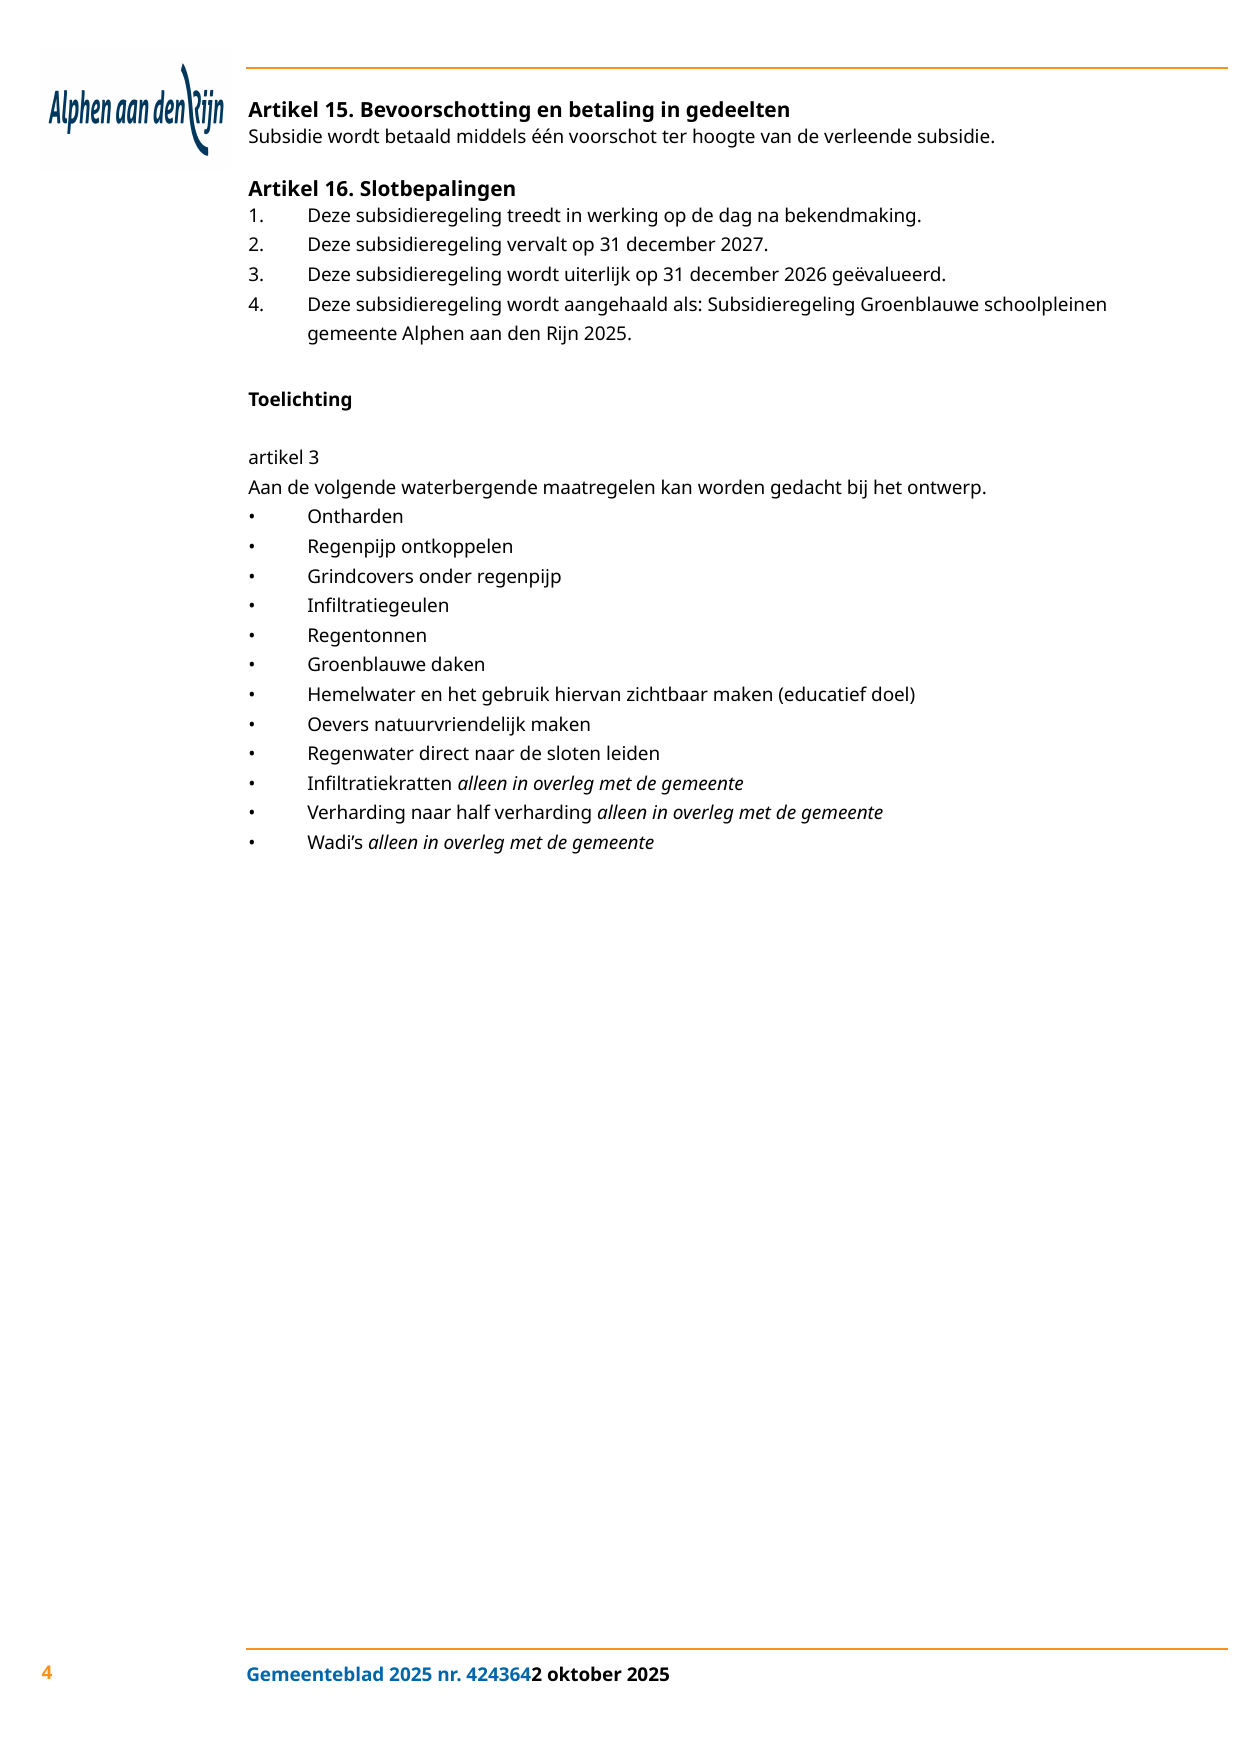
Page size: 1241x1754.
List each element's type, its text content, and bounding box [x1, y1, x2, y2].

text Artikel 15. Bevoorschotting en betaling in gedeelten [248, 95, 1152, 123]
list Infiltratiekratten alleen in overleg met de gemeente [248, 770, 1152, 796]
list Wadi’s alleen in overleg met de gemeente [248, 829, 1152, 855]
list Regenwater direct naar de sloten leiden [248, 740, 1152, 766]
picture [41, 47, 231, 172]
text Subsidie wordt betaald middels één voorschot ter hoogte van de verleende subsidie. [248, 123, 1152, 149]
list Deze subsidieregeling vervalt op 31 december 2027. [248, 232, 1152, 257]
list Ontharden [248, 504, 1152, 529]
list Groenblauwe daken [248, 652, 1152, 677]
list Regentonnen [248, 622, 1152, 648]
list Grindcovers onder regenpijp [248, 563, 1152, 589]
list Regenpijp ontkoppelen [248, 533, 1152, 559]
list Hemelwater en het gebruik hiervan zichtbaar maken (educatief doel) [248, 681, 1152, 707]
text Aan de volgende waterbergende maatregelen kan worden gedacht bij het ontwerp. [248, 474, 1152, 500]
list Verharding naar half verharding alleen in overleg met de gemeente [248, 799, 1152, 825]
list Deze subsidieregeling treedt in werking op de dag na bekendmaking. [248, 202, 1152, 228]
list Oevers natuurvriendelijk maken [248, 711, 1152, 737]
list Deze subsidieregeling wordt aangehaald als: Subsidieregeling Groenblauwe schoolpleinen gemeente Alphen aan den Rijn 2025. [248, 291, 1152, 346]
text Artikel 16. Slotbepalingen [248, 174, 1152, 202]
list Infiltratiegeulen [248, 592, 1152, 618]
list Deze subsidieregeling wordt uiterlijk op 31 december 2026 geëvalueerd. [248, 261, 1152, 287]
text Toelichting [248, 376, 1152, 415]
text artikel 3 [248, 444, 1152, 470]
